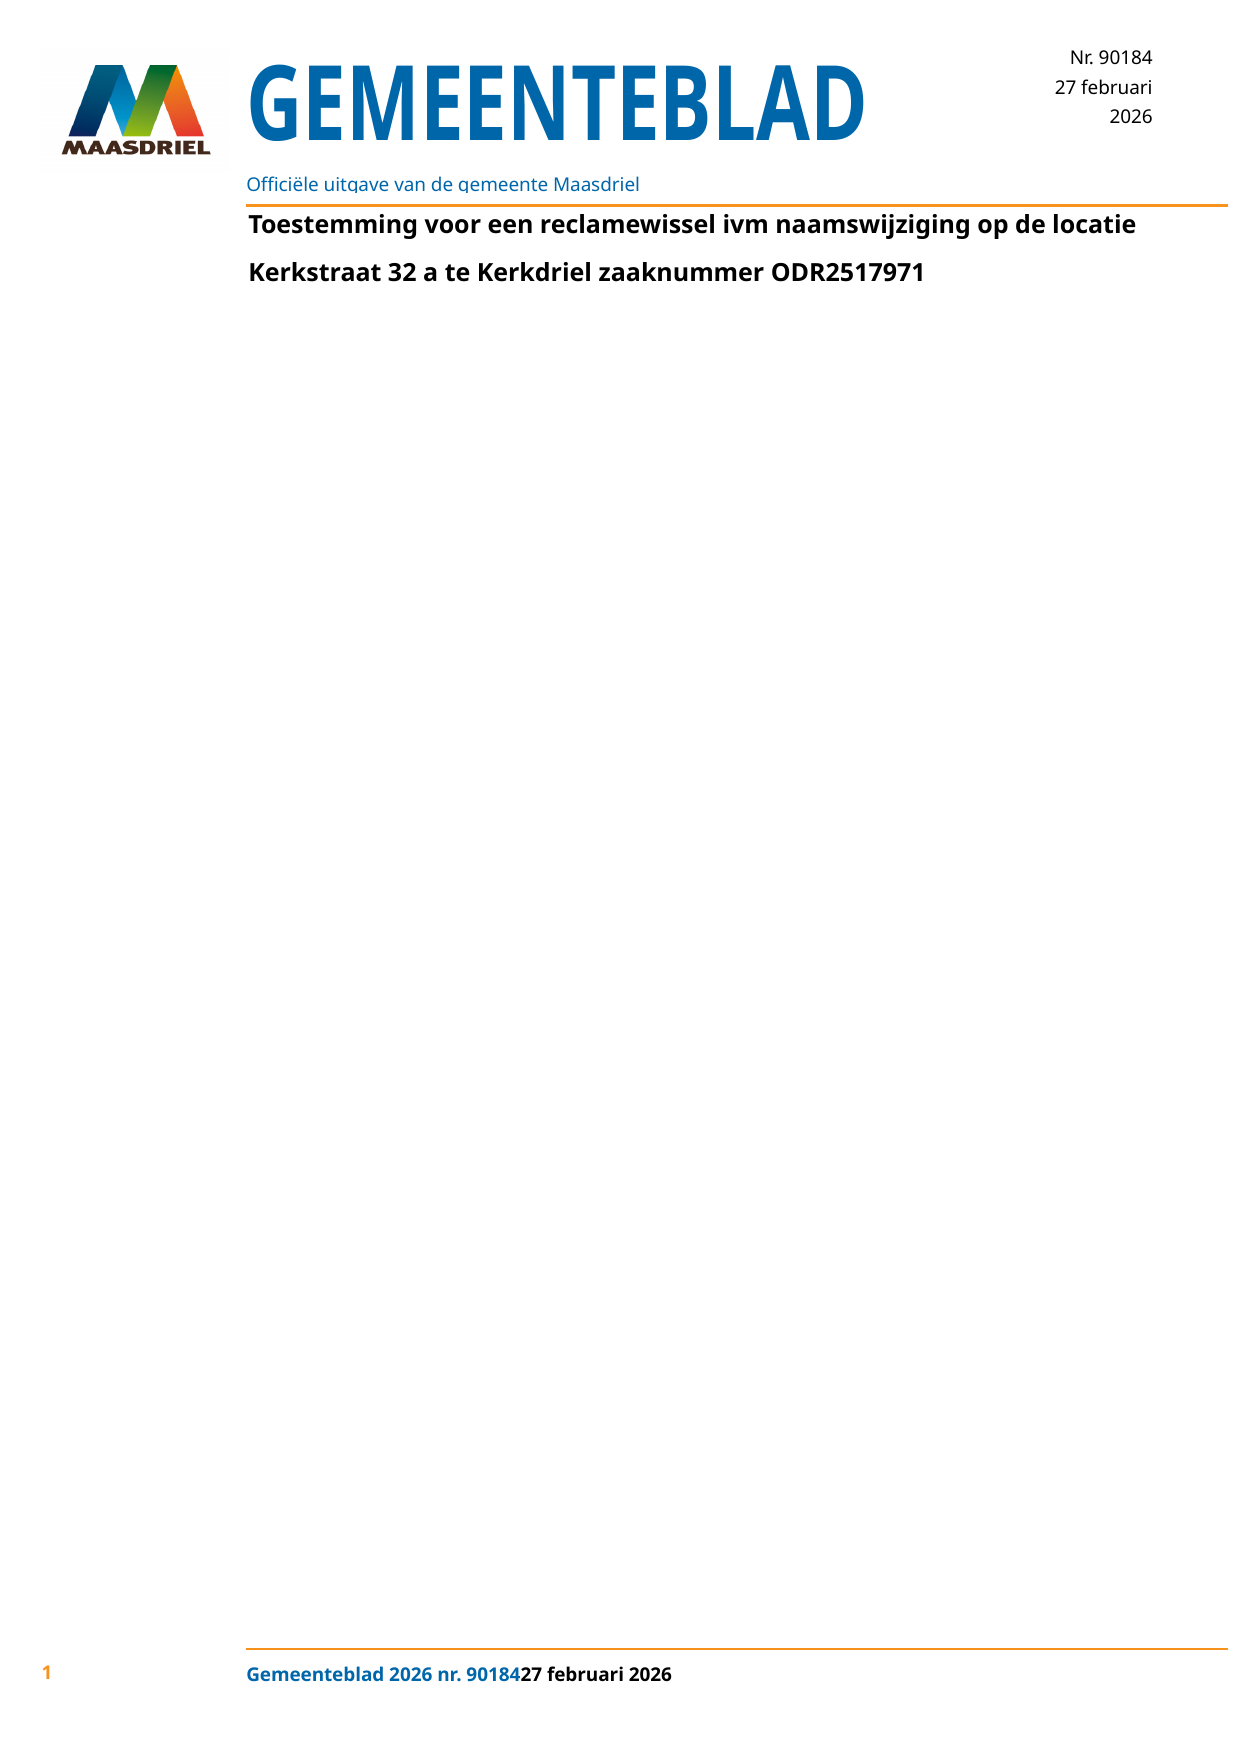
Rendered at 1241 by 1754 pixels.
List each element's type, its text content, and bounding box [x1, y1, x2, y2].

picture [41, 47, 231, 172]
text Toestemming voor een reclamewissel ivm naamswijziging op de locatie Kerkstraat 32 a te Kerkdriel zaaknummer ODR2517971 [248, 207, 1152, 288]
